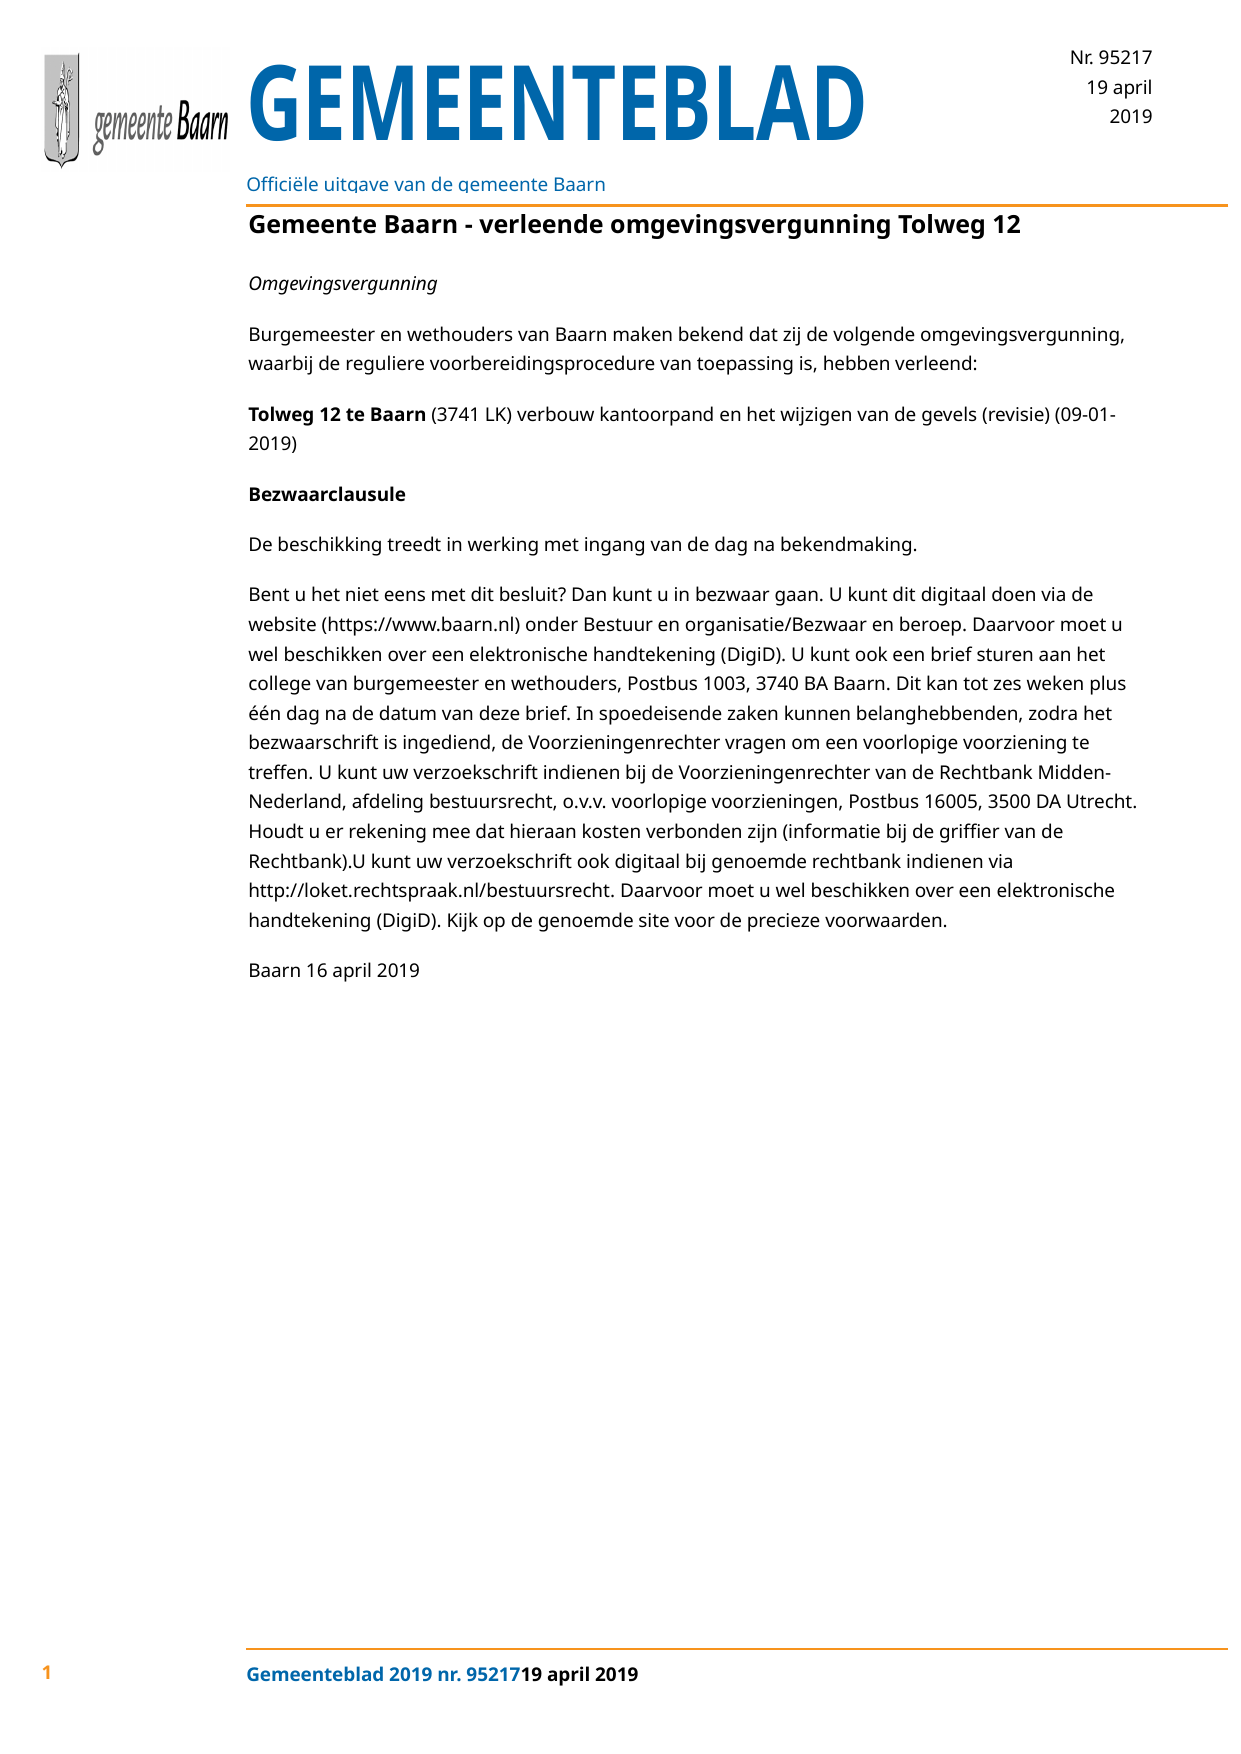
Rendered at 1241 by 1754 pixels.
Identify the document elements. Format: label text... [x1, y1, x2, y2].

text De beschikking treedt in werking met ingang van de dag na bekendmaking. [248, 531, 1152, 557]
text Bezwaarclausule [248, 481, 1152, 506]
text Baarn 16 april 2019 [248, 957, 1152, 983]
text Tolweg 12 te Baarn (3741 LK) verbouw kantoorpand en het wijzigen van de gevels (revisie) (09-01-2019) [248, 401, 1152, 456]
text Burgemeester en wethouders van Baarn maken bekend dat zij de volgende omgevingsvergunning, waarbij de reguliere voorbereidingsprocedure van toepassing is, hebben verleend: [248, 321, 1152, 376]
text Gemeente Baarn - verleende omgevingsvergunning Tolweg 12 [248, 207, 1152, 241]
text Omgevingsvergunning [248, 270, 1152, 296]
text Bent u het niet eens met dit besluit? Dan kunt u in bezwaar gaan. U kunt dit digitaal doen via de website (https://www.baarn.nl) onder Bestuur en organisatie/Bezwaar en beroep. Daarvoor moet u wel beschikken over een elektronische handtekening (DigiD). U kunt ook een brief sturen aan het college van burgemeester en wethouders, Postbus 1003, 3740 BA Baarn. Dit kan tot zes weken plus één dag na de datum van deze brief. In spoedeisende zaken kunnen belanghebbenden, zodra het bezwaarschrift is ingediend, de Voorzieningenrechter vragen om een voorlopige voorziening te treffen. U kunt uw verzoekschrift indienen bij de Voorzieningenrechter van de Rechtbank Midden-Nederland, afdeling bestuursrecht, o.v.v. voorlopige voorzieningen, Postbus 16005, 3500 DA Utrecht. Houdt u er rekening mee dat hieraan kosten verbonden zijn (informatie bij de griffier van de Rechtbank).U kunt uw verzoekschrift ook digitaal bij genoemde rechtbank indienen via http://loket.rechtspraak.nl/bestuursrecht. Daarvoor moet u wel beschikken over een elektronische handtekening (DigiD). Kijk op de genoemde site voor de precieze voorwaarden. [248, 582, 1152, 933]
picture [41, 47, 231, 172]
